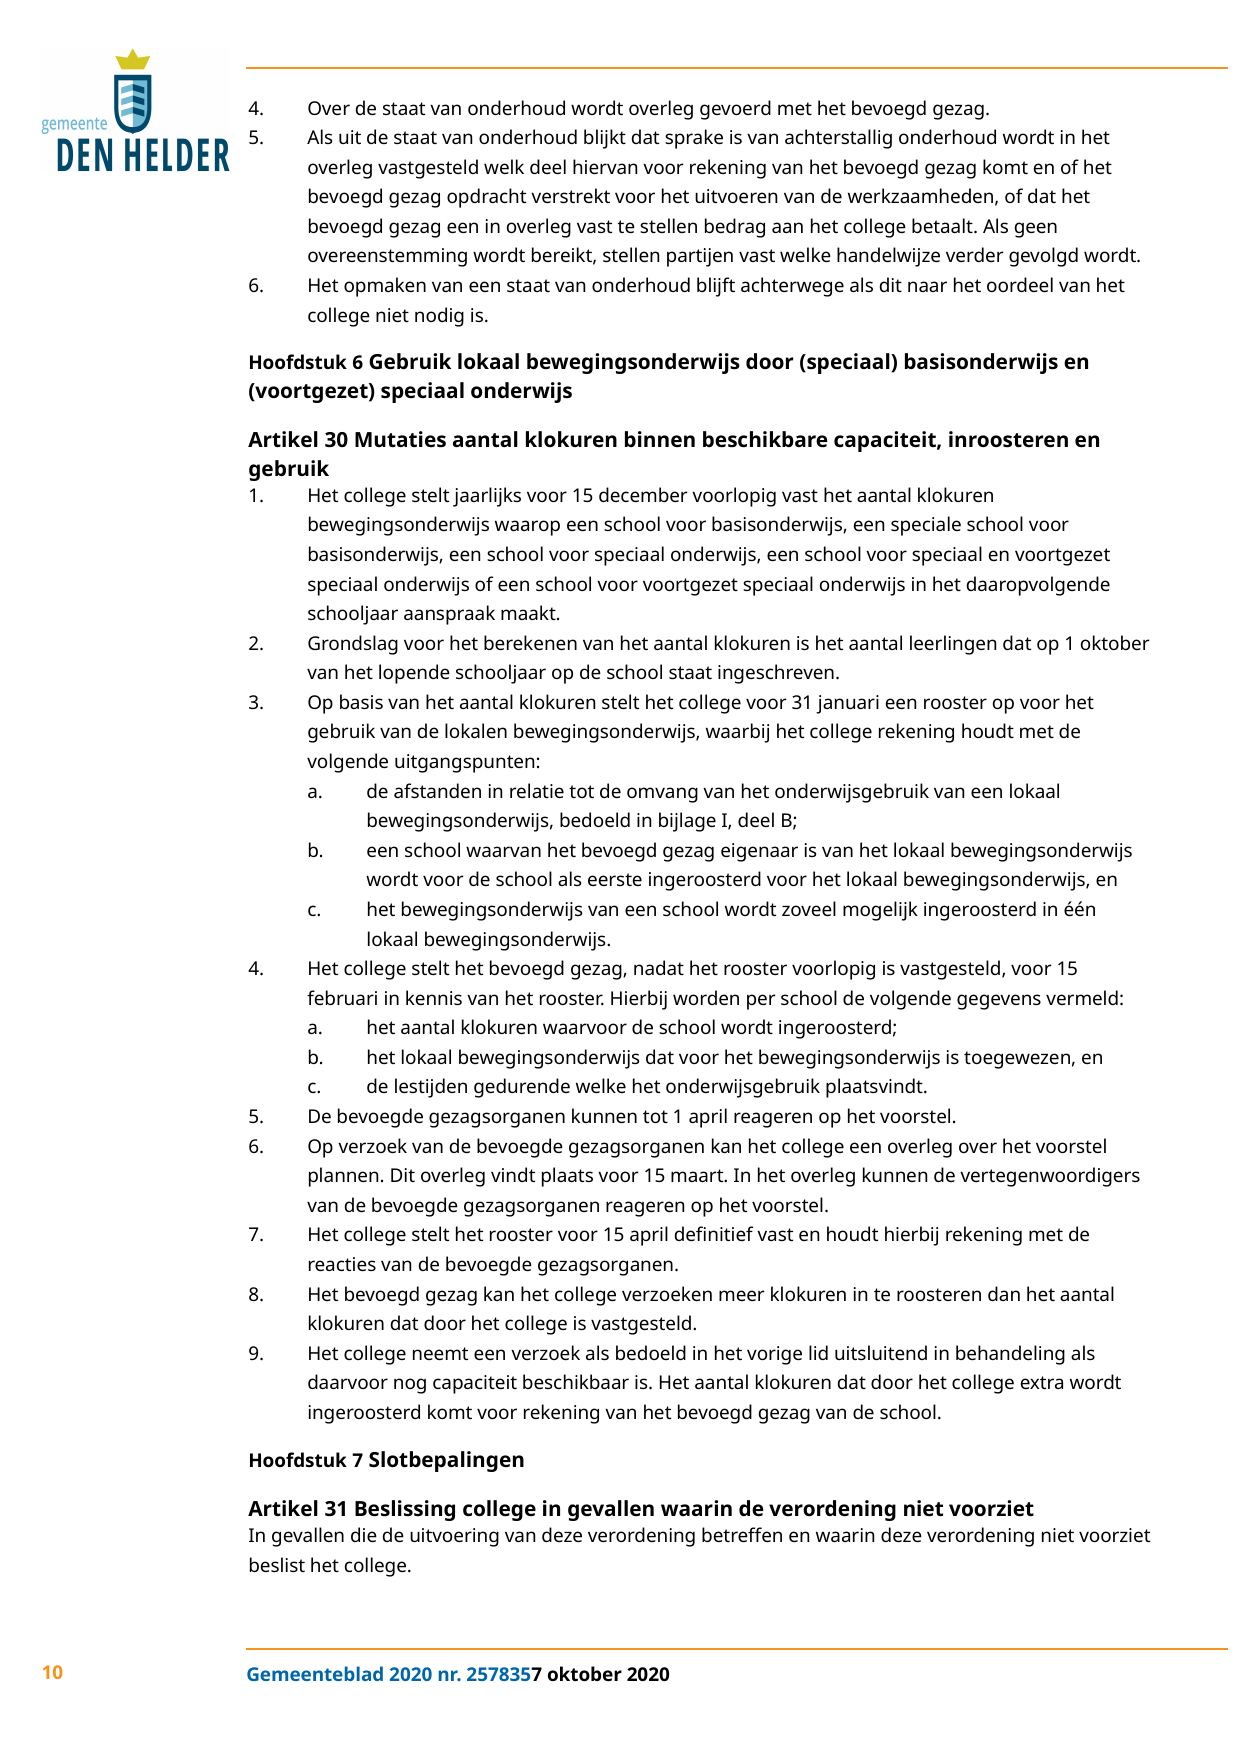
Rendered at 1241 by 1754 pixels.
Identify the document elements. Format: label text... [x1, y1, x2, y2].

picture [182, 144, 187, 165]
list Het college neemt een verzoek als bedoeld in het vorige lid uitsluitend in behandeling als daarvoor nog capaciteit beschikbaar is. Het aantal klokuren dat door het college extra wordt ingeroosterd komt voor rekening van het bevoegd gezag van de school. [248, 1340, 1152, 1425]
list Het college stelt het rooster voor 15 april definitief vast en houdt hierbij rekening met de reacties van de bevoegde gezagsorganen. [248, 1222, 1152, 1277]
list het aantal klokuren waarvoor de school wordt ingeroosterd; [307, 1014, 1152, 1040]
list Het bevoegd gezag kan het college verzoeken meer klokuren in te roosteren dan het aantal klokuren dat door het college is vastgesteld. [248, 1281, 1152, 1336]
text Artikel 31 Beslissing college in gevallen waarin de verordening niet voorziet [248, 1494, 1152, 1522]
list een school waarvan het bevoegd gezag eigenaar is van het lokaal bewegingsonderwijs wordt voor de school als eerste ingeroosterd voor het lokaal bewegingsonderwijs, en [307, 837, 1152, 892]
text Hoofdstuk 6 Gebruik lokaal bewegingsonderwijs door (speciaal) basisonderwijs en (voortgezet) speciaal onderwijs [248, 347, 1152, 404]
list Het college stelt jaarlijks voor 15 december voorlopig vast het aantal klokuren bewegingsonderwijs waarop een school voor basisonderwijs, een speciale school voor basisonderwijs, een school voor speciaal onderwijs, een school voor speciaal en voortgezet speciaal onderwijs of een school voor voortgezet speciaal onderwijs in het daaropvolgende schooljaar aanspraak maakt. [248, 482, 1152, 626]
list Op basis van het aantal klokuren stelt het college voor 31 januari een rooster op voor het gebruik van de lokalen bewegingsonderwijs, waarbij het college rekening houdt met de volgende uitgangspunten: [248, 689, 1152, 774]
list Het college stelt het bevoegd gezag, nadat het rooster voorlopig is vastgesteld, voor 15 februari in kennis van het rooster. Hierbij worden per school de volgende gegevens vermeld: [248, 955, 1152, 1011]
picture [63, 144, 68, 165]
list Grondslag voor het berekenen van het aantal klokuren is het aantal leerlingen dat op 1 oktober van het lopende schooljaar op de school staat ingeschreven. [248, 630, 1152, 685]
list Over de staat van onderhoud wordt overleg gevoerd met het bevoegd gezag. [248, 95, 1152, 121]
picture [100, 154, 106, 172]
text Artikel 30 Mutaties aantal klokuren binnen beschikbare capaciteit, inroosteren en gebruik [248, 425, 1152, 482]
text In gevallen die de uitvoering van deze verordening betreffen en waarin deze verordening niet voorziet beslist het college. [248, 1522, 1152, 1578]
list Als uit de staat van onderhoud blijkt dat sprake is van achterstallig onderhoud wordt in het overleg vastgesteld welk deel hiervan voor rekening van het bevoegd gezag komt en of het bevoegd gezag opdracht verstrekt voor het uitvoeren van de werkzaamheden, of dat het bevoegd gezag een in overleg vast te stellen bedrag aan het college betaalt. Als geen overeenstemming wordt bereikt, stellen partijen vast welke handelwijze verder gevolgd wordt. [248, 124, 1152, 268]
list het bewegingsonderwijs van een school wordt zoveel mogelijk ingeroosterd in één lokaal bewegingsonderwijs. [307, 896, 1152, 952]
text Hoofdstuk 7 Slotbepalingen [248, 1445, 1152, 1473]
list De bevoegde gezagsorganen kunnen tot 1 april reageren op het voorstel. [248, 1103, 1152, 1129]
list de lestijden gedurende welke het onderwijsgebruik plaatsvindt. [307, 1074, 1152, 1099]
list het lokaal bewegingsonderwijs dat voor het bewegingsonderwijs is toegewezen, en [307, 1044, 1152, 1070]
picture [130, 157, 135, 172]
picture [220, 160, 224, 172]
picture [41, 47, 231, 172]
list de afstanden in relatie tot de omvang van het onderwijsgebruik van een lokaal bewegingsonderwijs, bedoeld in bijlage I, deel B; [307, 778, 1152, 833]
list Op verzoek van de bevoegde gezagsorganen kan het college een overleg over het voorstel plannen. Dit overleg vindt plaats voor 15 maart. In het overleg kunnen de vertegenwoordigers van de bevoegde gezagsorganen reageren op het voorstel. [248, 1133, 1152, 1218]
list Het opmaken van een staat van onderhoud blijft achterwege als dit naar het oordeel van het college niet nodig is. [248, 272, 1152, 328]
